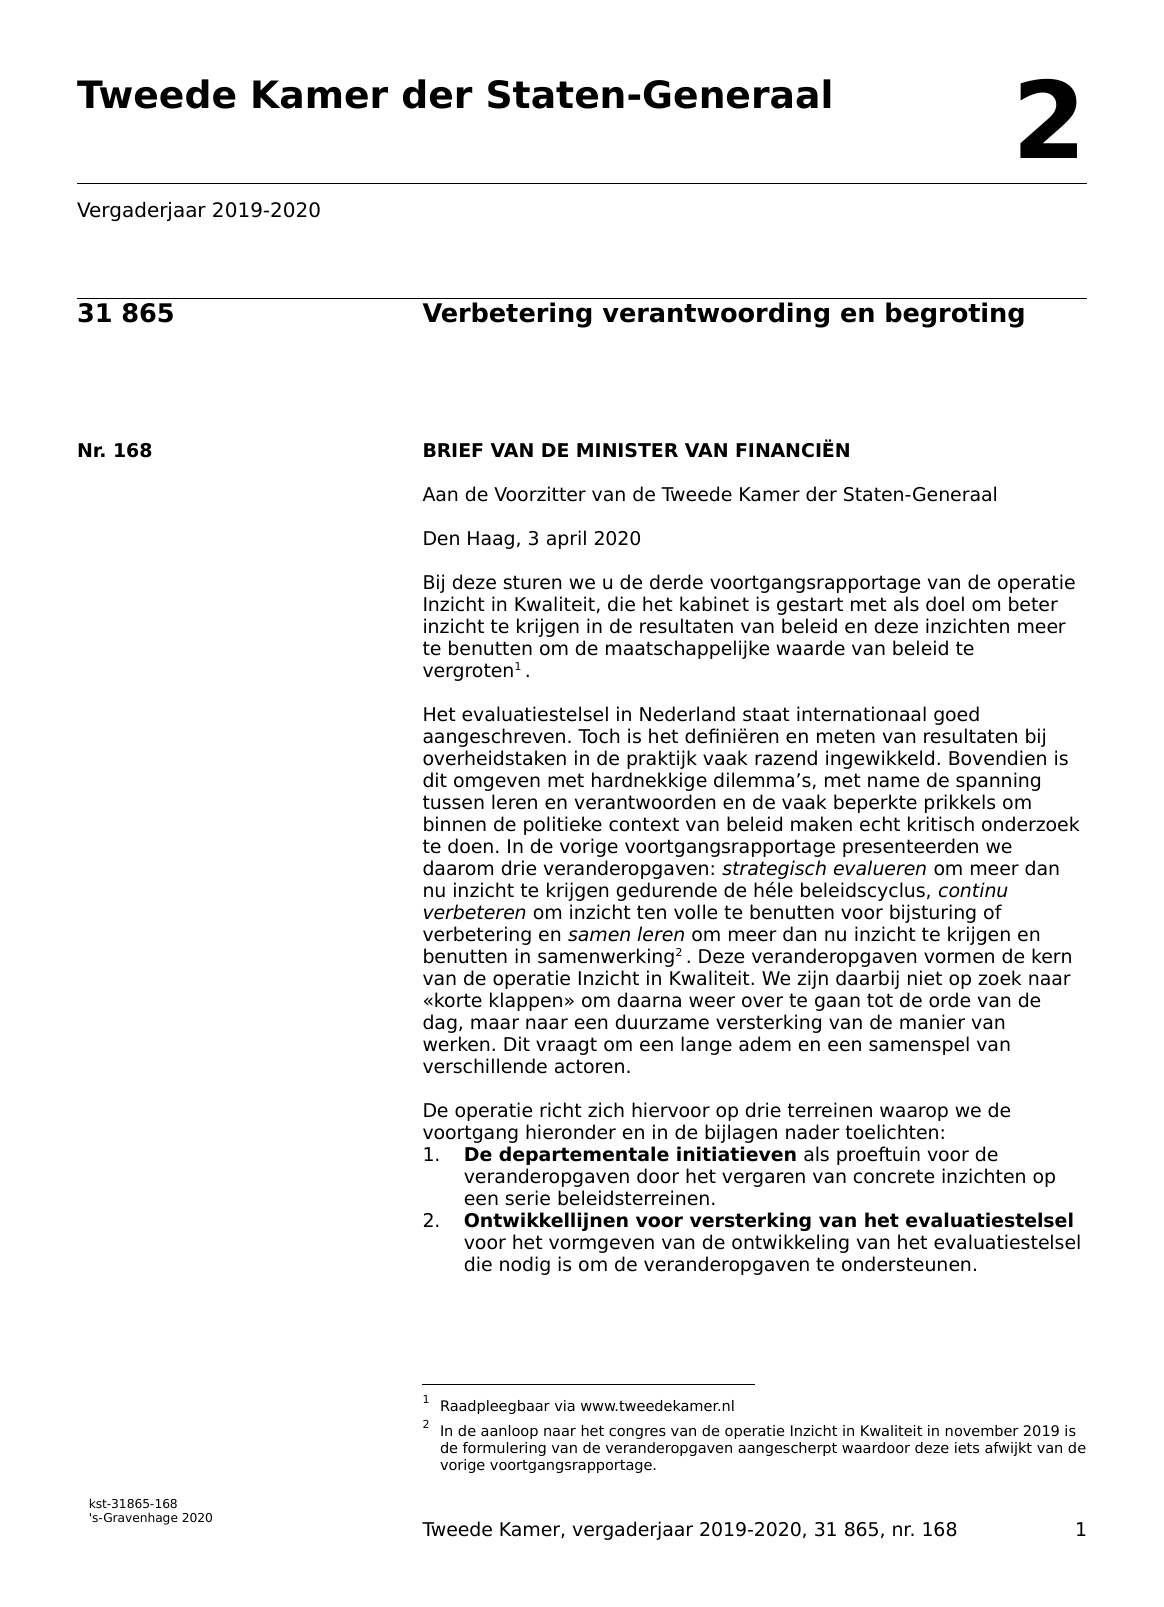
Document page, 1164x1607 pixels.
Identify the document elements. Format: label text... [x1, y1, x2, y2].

text kst-31865-168 [88, 1497, 323, 1511]
text 1. De departementale initiatieven als proeftuin voor de veranderopgaven door het vergaren van concrete inzichten op een serie beleidsterreinen. [422, 1144, 1087, 1210]
subtitle Nr. 168 BRIEF VAN DE MINISTER VAN FINANCIËN [77, 440, 1087, 462]
text Bij deze sturen we u de derde voortgangsrapportage van de operatie Inzicht in Kwaliteit, die het kabinet is gestart met als doel om beter inzicht te krijgen in de resultaten van beleid en deze inzichten meer te benutten om de maatschappelijke waarde van beleid te vergroten. [422, 572, 1087, 682]
table_header Tweede Kamer der Staten-Generaal [77, 59, 886, 183]
subtitle 31 865 Verbetering verantwoording en begroting [77, 299, 1087, 329]
text Aan de Voorzitter van de Tweede Kamer der Staten-Generaal [422, 484, 1087, 506]
text Raadpleegbaar via www.tweedekamer.nl [422, 1393, 1087, 1416]
table_cell Vergaderjaar 2019-2020 [77, 184, 1087, 298]
text 's-Gravenhage 2020 [88, 1511, 323, 1525]
text De operatie richt zich hiervoor op drie terreinen waarop we de voortgang hieronder en in de bijlagen nader toelichten: [422, 1100, 1087, 1144]
text Den Haag, 3 april 2020 [422, 528, 1087, 550]
table_header 2 [886, 59, 1087, 183]
text Het evaluatiestelsel in Nederland staat internationaal goed aangeschreven. Toch is het definiëren en meten van resultaten bij overheidstaken in de praktijk vaak razend ingewikkeld. Bovendien is dit omgeven met hardnekkige dilemma’s, met name de spanning tussen leren en verantwoorden en de vaak beperkte prikkels om binnen de politieke context van beleid maken echt kritisch onderzoek te doen. In de vorige voortgangsrapportage presenteerden we daarom drie veranderopgaven: strategisch evalueren om meer dan nu inzicht te krijgen gedurende de héle beleidscyclus, continu verbeteren om inzicht ten volle te benutten voor bijsturing of verbetering en samen leren om meer dan nu inzicht te krijgen en benutten in samenwerking. Deze veranderopgaven vormen de kern van de operatie Inzicht in Kwaliteit. We zijn daarbij niet op zoek naar «korte klappen» om daarna weer over te gaan tot de orde van de dag, maar naar een duurzame versterking van de manier van werken. Dit vraagt om een lange adem en een samenspel van verschillende actoren. [422, 704, 1087, 1078]
text 2. Ontwikkellijnen voor versterking van het evaluatiestelsel voor het vormgeven van de ontwikkeling van het evaluatiestelsel die nodig is om de veranderopgaven te ondersteunen. [422, 1210, 1087, 1276]
text In de aanloop naar het congres van de operatie Inzicht in Kwaliteit in november 2019 is de formulering van de veranderopgaven aangescherpt waardoor deze iets afwijkt van de vorige voortgangsrapportage. [422, 1418, 1087, 1474]
